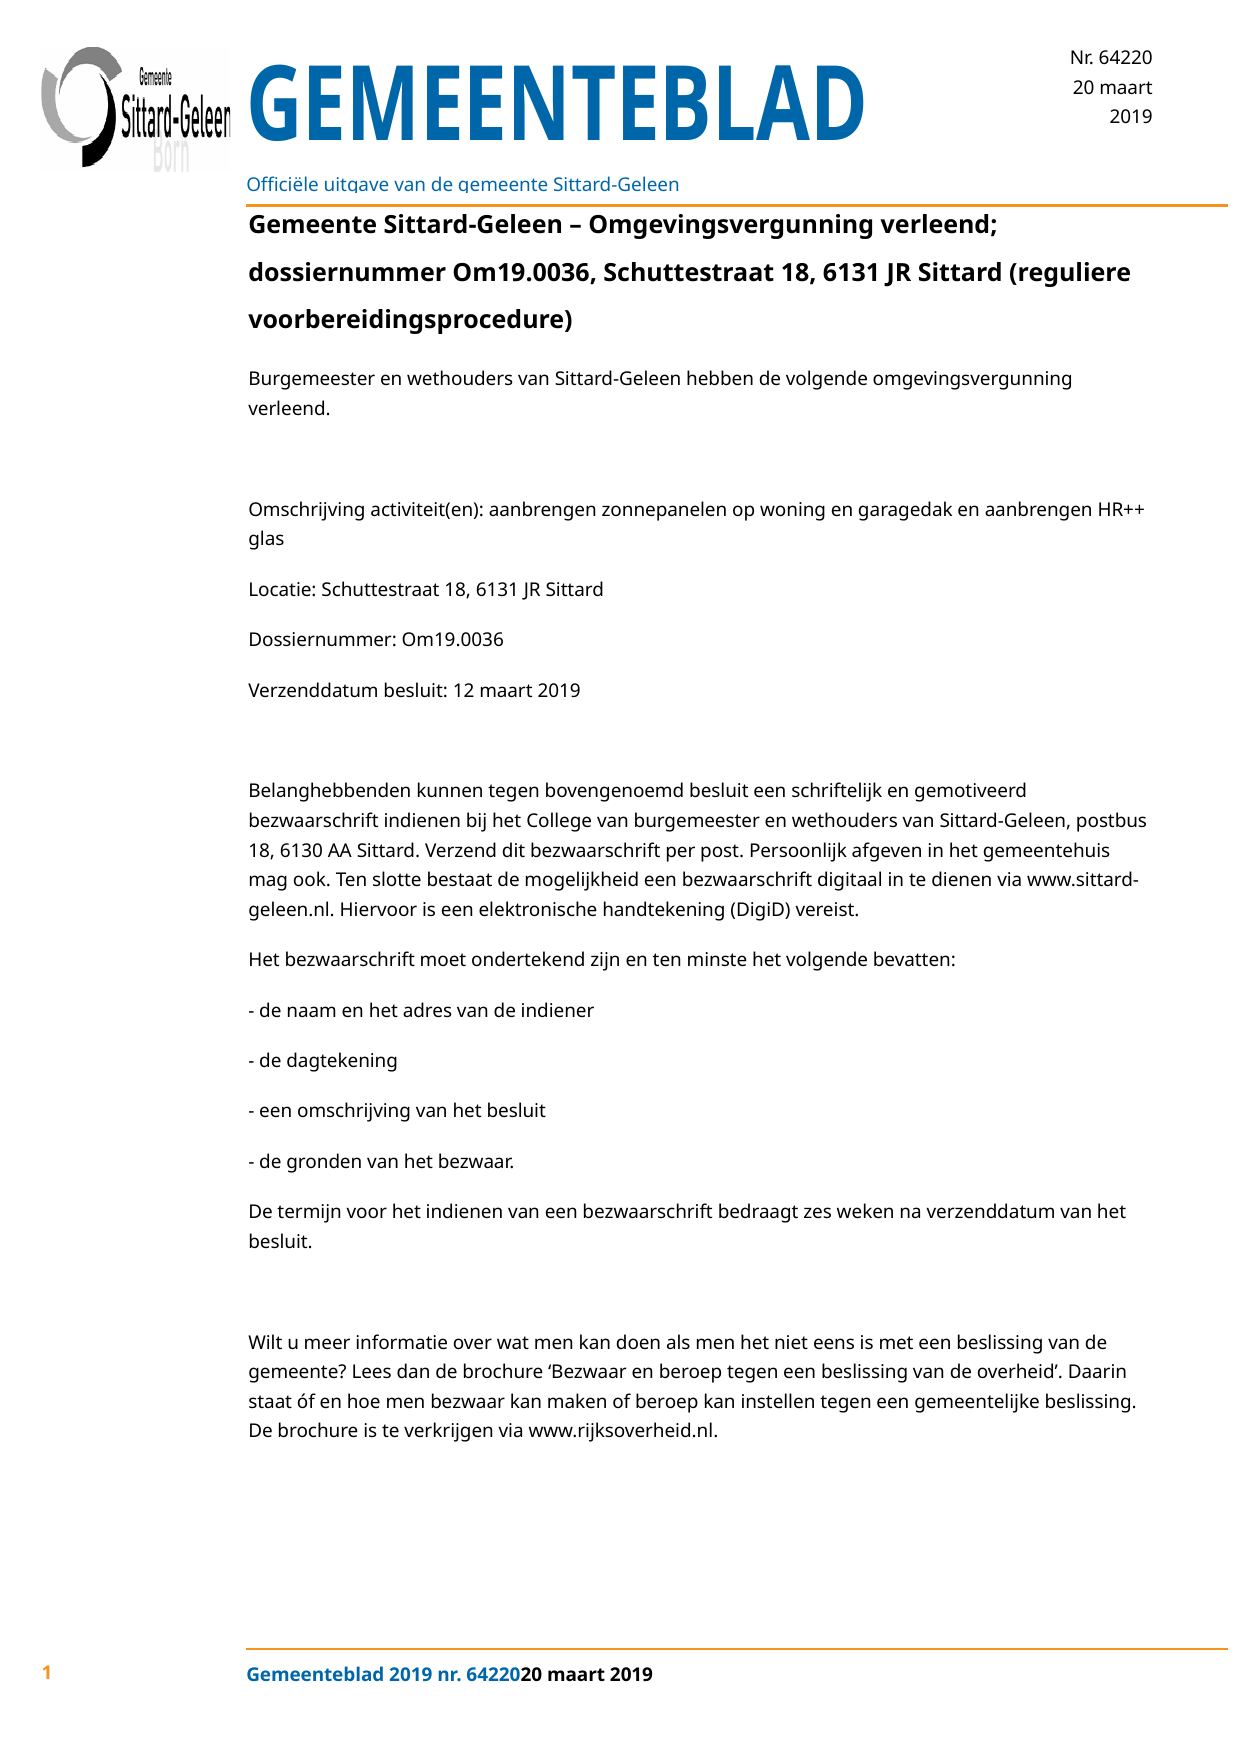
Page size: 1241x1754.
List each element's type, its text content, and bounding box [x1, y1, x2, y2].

text Gemeente Sittard-Geleen – Omgevingsvergunning verleend; dossiernummer Om19.0036, Schuttestraat 18, 6131 JR Sittard (reguliere voorbereidingsprocedure) [248, 207, 1152, 336]
text - de naam en het adres van de indiener [248, 997, 1152, 1022]
text Het bezwaarschrift moet ondertekend zijn en ten minste het volgende bevatten: [248, 946, 1152, 972]
text - de gronden van het bezwaar. [248, 1148, 1152, 1174]
text Omschrijving activiteit(en): aanbrengen zonnepanelen op woning en garagedak en aanbrengen HR++ glas [248, 496, 1152, 551]
text Burgemeester en wethouders van Sittard-Geleen hebben de volgende omgevingsvergunning verleend. [248, 366, 1152, 421]
text Dossiernummer: Om19.0036 [248, 626, 1152, 652]
text Wilt u meer informatie over wat men kan doen als men het niet eens is met een beslissing van de gemeente? Lees dan de brochure ‘Bezwaar en beroep tegen een beslissing van de overheid’. Daarin staat óf en hoe men bezwaar kan maken of beroep kan instellen tegen een gemeentelijke beslissing. De brochure is te verkrijgen via www.rijksoverheid.nl. [248, 1329, 1152, 1443]
text Locatie: Schuttestraat 18, 6131 JR Sittard [248, 576, 1152, 602]
text - een omschrijving van het besluit [248, 1098, 1152, 1123]
picture [41, 47, 231, 172]
text Verzenddatum besluit: 12 maart 2019 [248, 677, 1152, 702]
text Belanghebbenden kunnen tegen bovengenoemd besluit een schriftelijk en gemotiveerd bezwaarschrift indienen bij het College van burgemeester en wethouders van Sittard-Geleen, postbus 18, 6130 AA Sittard. Verzend dit bezwaarschrift per post. Persoonlijk afgeven in het gemeentehuis mag ook. Ten slotte bestaat de mogelijkheid een bezwaarschrift digitaal in te dienen via www.sittard-geleen.nl. Hiervoor is een elektronische handtekening (DigiD) vereist. [248, 778, 1152, 922]
text - de dagtekening [248, 1047, 1152, 1073]
text De termijn voor het indienen van een bezwaarschrift bedraagt zes weken na verzenddatum van het besluit. [248, 1198, 1152, 1254]
